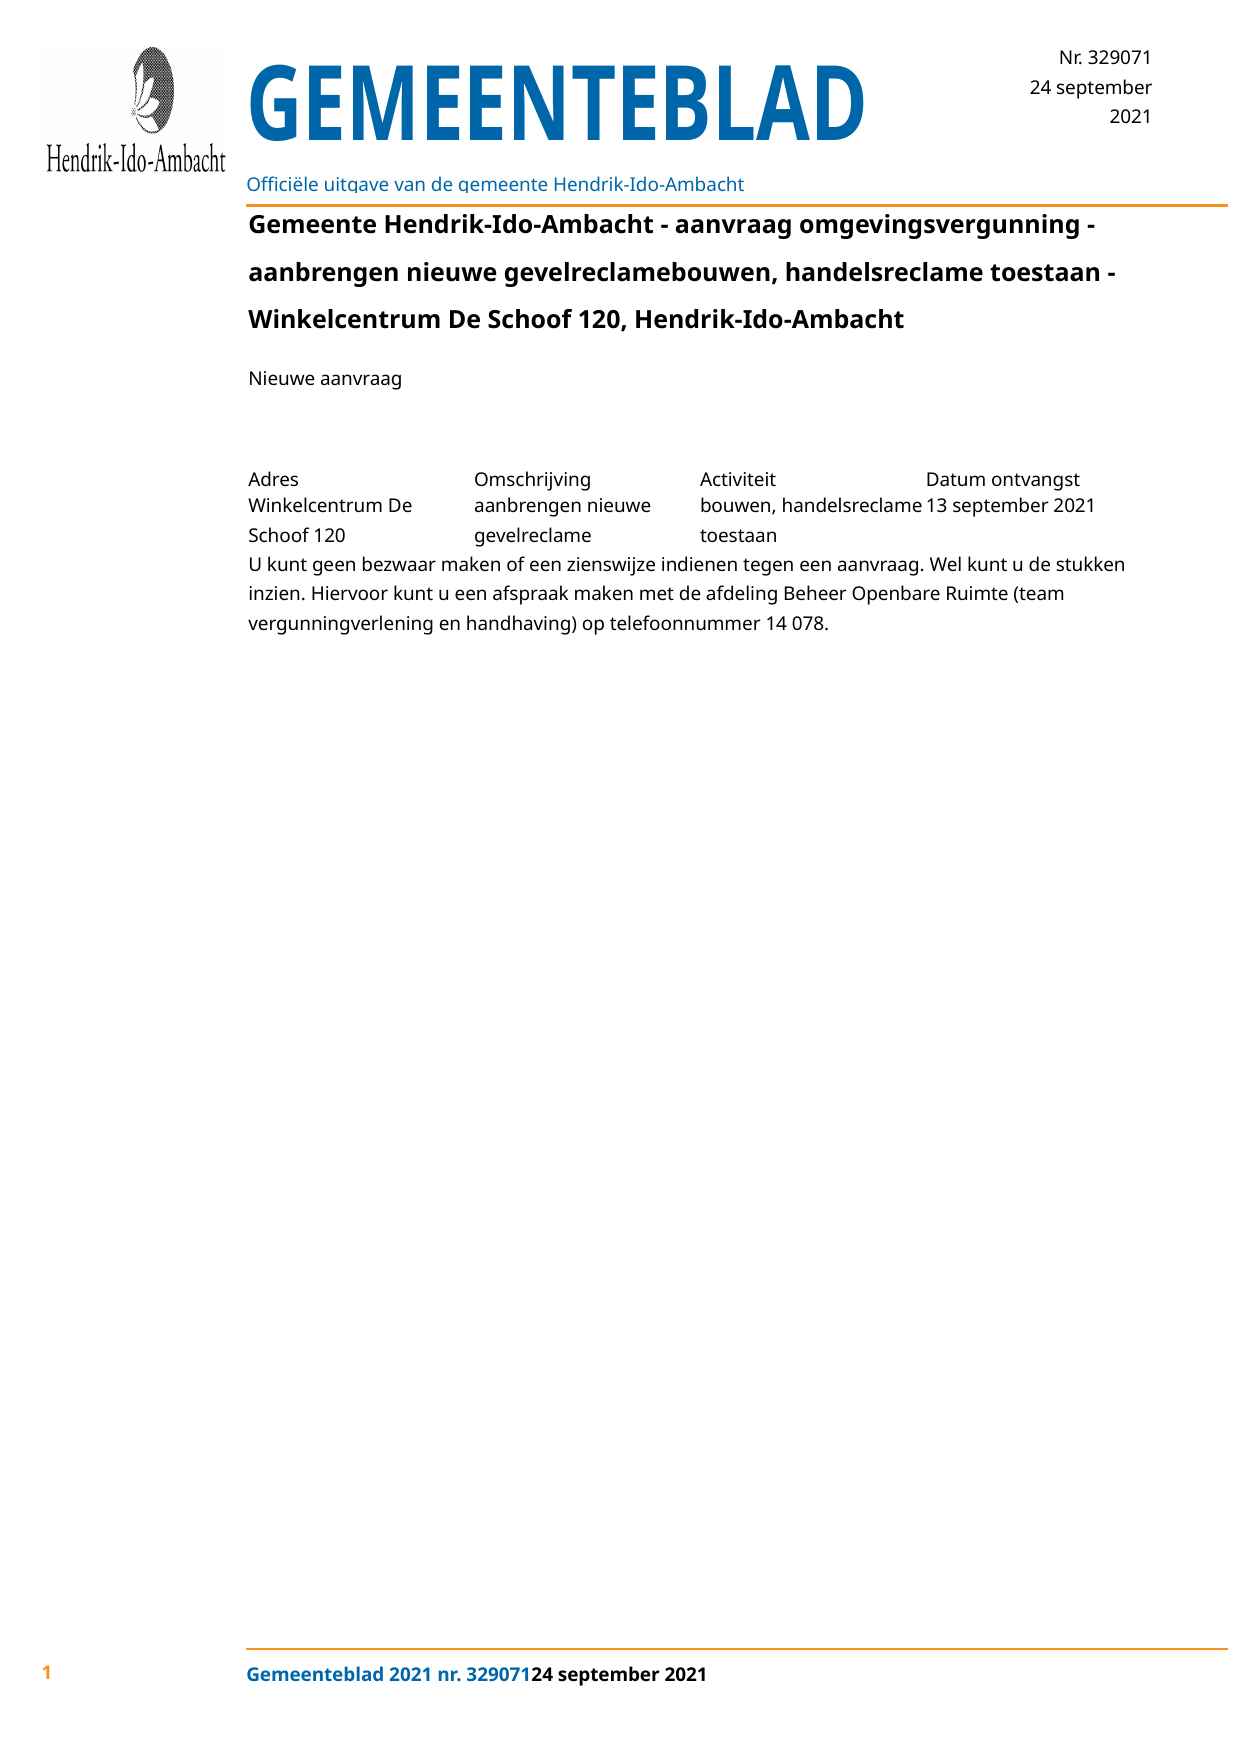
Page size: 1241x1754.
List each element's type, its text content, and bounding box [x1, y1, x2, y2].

picture [41, 47, 231, 172]
text U kunt geen bezwaar maken of een zienswijze indienen tegen een aanvraag. Wel kunt u de stukken inzien. Hiervoor kunt u een afspraak maken met de afdeling Beheer Openbare Ruimte (team vergunningverlening en handhaving) op telefoonnummer 14 078. [248, 551, 1152, 636]
table_cell 13 september 2021 [926, 492, 1152, 547]
text Gemeente Hendrik-Ido-Ambacht - aanvraag omgevingsvergunning - aanbrengen nieuwe gevelreclamebouwen, handelsreclame toestaan - Winkelcentrum De Schoof 120, Hendrik-Ido-Ambacht [248, 207, 1152, 336]
table_cell aanbrengen nieuwe gevelreclame [474, 492, 700, 547]
table_header Datum ontvangst [926, 466, 1152, 492]
table_header Omschrijving [474, 466, 700, 492]
table_header Activiteit [700, 466, 926, 492]
table_header Adres [248, 466, 474, 492]
table_cell bouwen, handelsreclame toestaan [700, 492, 926, 547]
text Nieuwe aanvraag [248, 366, 1152, 391]
table_cell Winkelcentrum De Schoof 120 [248, 492, 474, 547]
